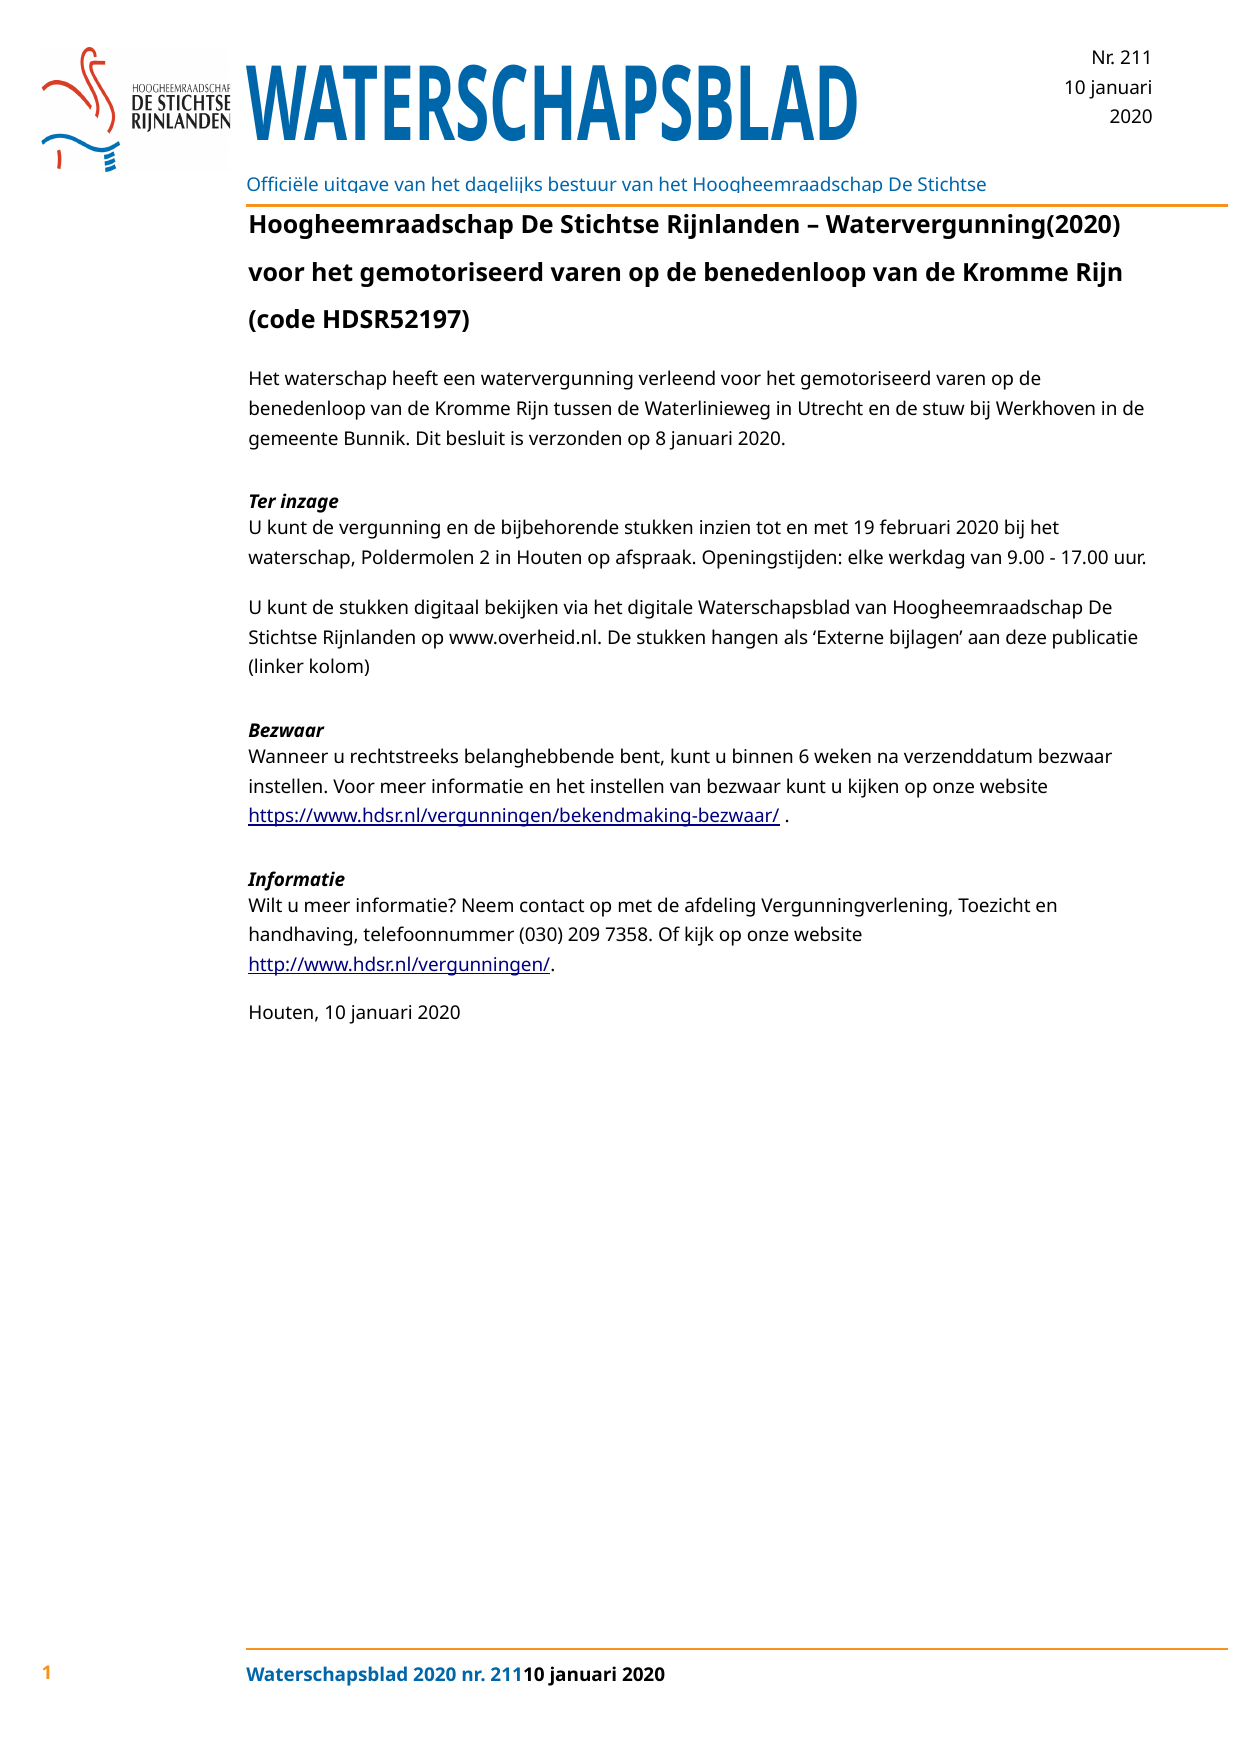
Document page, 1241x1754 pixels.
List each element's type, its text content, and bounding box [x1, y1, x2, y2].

text Ter inzage [248, 489, 1152, 514]
text U kunt de vergunning en de bijbehorende stukken inzien tot en met 19 februari 2020 bij het waterschap, Poldermolen 2 in Houten op afspraak. Openingstijden: elke werkdag van 9.00 - 17.00 uur. [248, 514, 1152, 570]
text Wilt u meer informatie? Neem contact op met de afdeling Vergunningverlening, Toezicht en handhaving, telefoonnummer (030) 209 7358. Of kijk op onze website http://www.hdsr.nl/vergunningen/. [248, 892, 1152, 977]
text Bezwaar [248, 717, 1152, 743]
text Hoogheemraadschap De Stichtse Rijnlanden – Watervergunning(2020) voor het gemotoriseerd varen op de benedenloop van de Kromme Rijn (code HDSR52197) [248, 207, 1152, 336]
text U kunt de stukken digitaal bekijken via het digitale Waterschapsblad van Hoogheemraadschap De Stichtse Rijnlanden op www.overheid.nl. De stukken hangen als ‘Externe bijlagen’ aan deze publicatie (linker kolom) [248, 594, 1152, 679]
text Het waterschap heeft een watervergunning verleend voor het gemotoriseerd varen op de benedenloop van de Kromme Rijn tussen de Waterlinieweg in Utrecht en de stuw bij Werkhoven in de gemeente Bunnik. Dit besluit is verzonden op 8 januari 2020. [248, 366, 1152, 450]
picture [41, 47, 231, 172]
text Wanneer u rechtstreeks belanghebbende bent, kunt u binnen 6 weken na verzenddatum bezwaar instellen. Voor meer informatie en het instellen van bezwaar kunt u kijken op onze website https://www.hdsr.nl/vergunningen/bekendmaking-bezwaar/ . [248, 743, 1152, 828]
text Houten, 10 januari 2020 [248, 999, 1152, 1025]
text Informatie [248, 866, 1152, 892]
